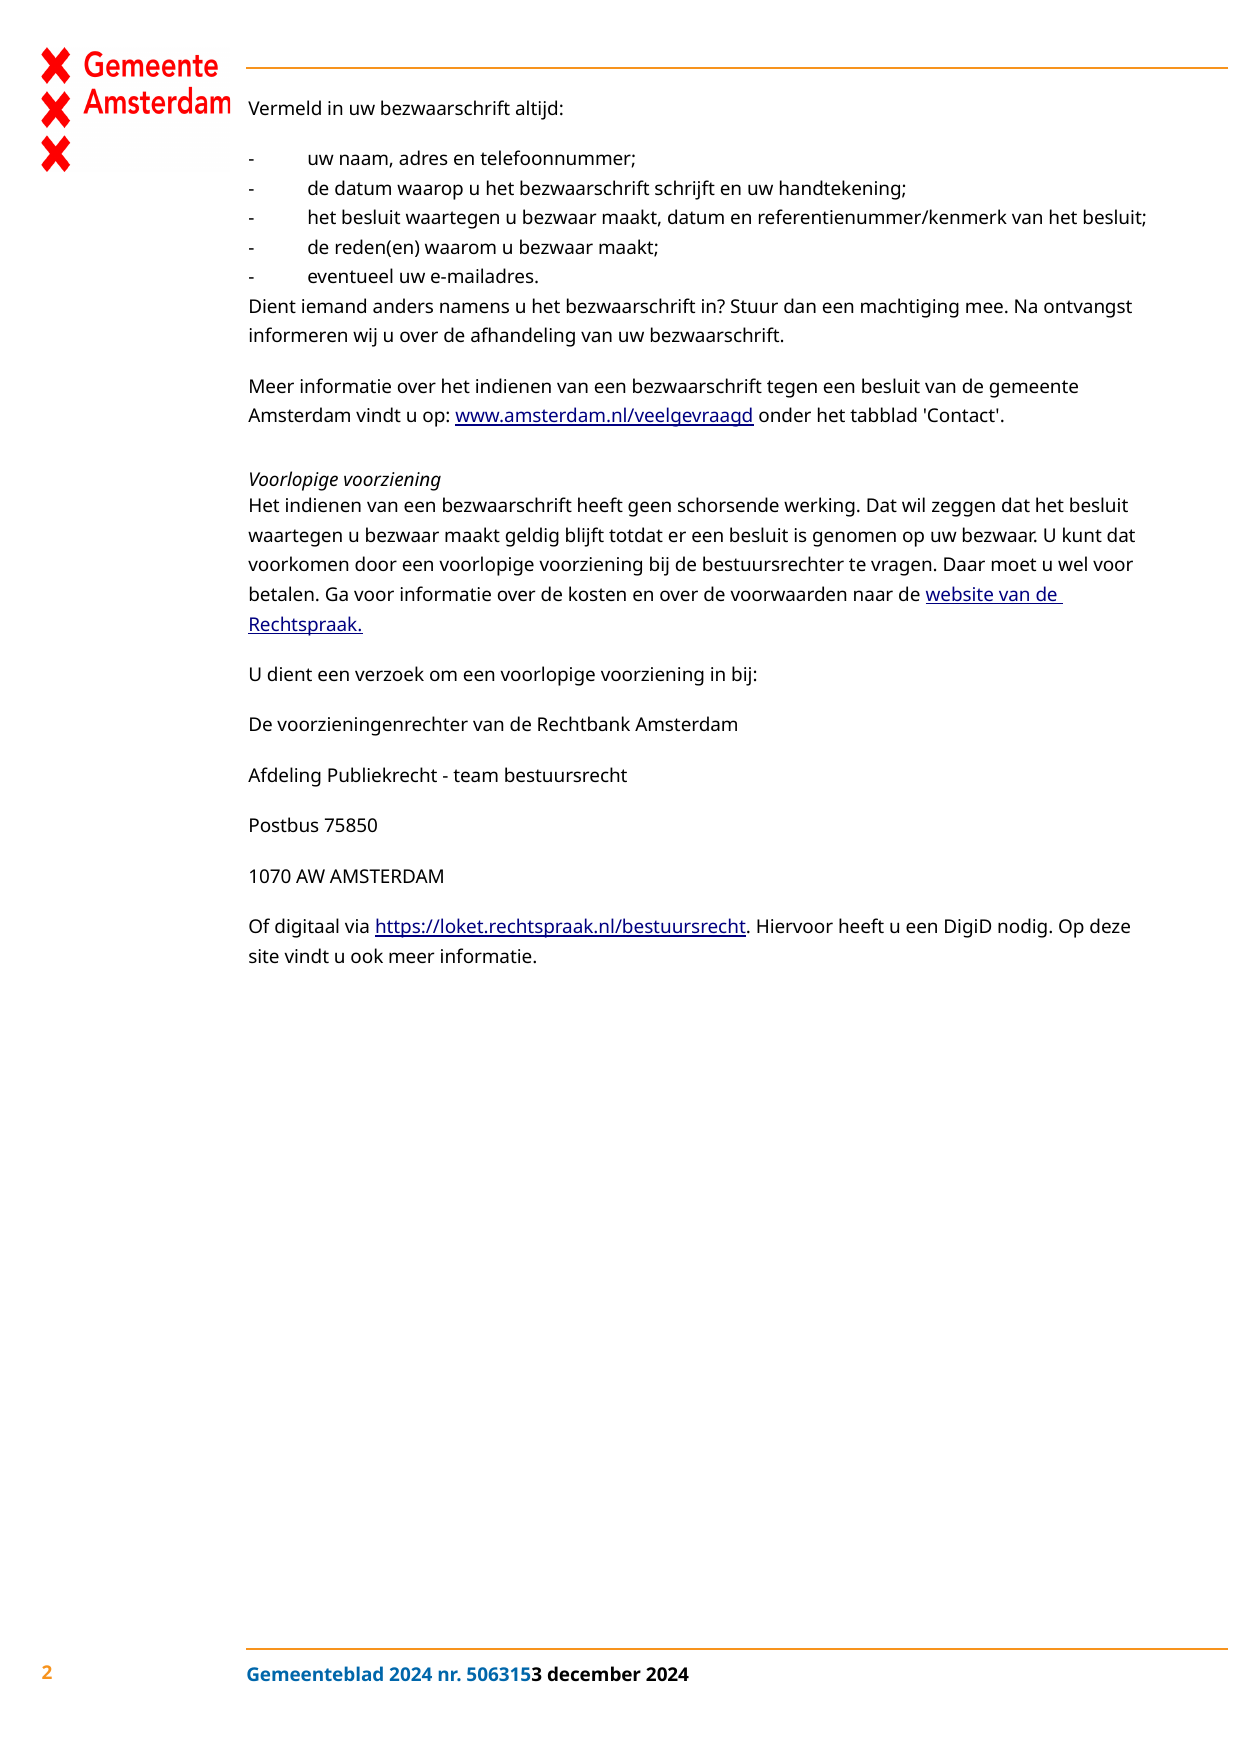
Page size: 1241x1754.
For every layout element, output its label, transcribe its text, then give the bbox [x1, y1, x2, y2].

text Of digitaal via https://loket.rechtspraak.nl/bestuursrecht. Hiervoor heeft u een DigiD nodig. Op deze site vindt u ook meer informatie. [248, 913, 1152, 968]
text Dient iemand anders namens u het bezwaarschrift in? Stuur dan een machtiging mee. Na ontvangst informeren wij u over de afhandeling van uw bezwaarschrift. [248, 293, 1152, 348]
list de reden(en) waarom u bezwaar maakt; [248, 234, 1152, 260]
text Voorlopige voorziening [248, 467, 1152, 492]
text Postbus 75850 [248, 812, 1152, 838]
text Afdeling Publiekrecht - team bestuursrecht [248, 762, 1152, 788]
text Meer informatie over het indienen van een bezwaarschrift tegen een besluit van de gemeente Amsterdam vindt u op: www.amsterdam.nl/veelgevraagd onder het tabblad 'Contact'. [248, 373, 1152, 428]
list eventueel uw e-mailadres. [248, 263, 1152, 289]
text U dient een verzoek om een voorlopige voorziening in bij: [248, 661, 1152, 687]
text Vermeld in uw bezwaarschrift altijd: [248, 95, 1152, 121]
list de datum waarop u het bezwaarschrift schrijft en uw handtekening; [248, 175, 1152, 201]
list uw naam, adres en telefoonnummer; [248, 145, 1152, 171]
text De voorzieningenrechter van de Rechtbank Amsterdam [248, 712, 1152, 737]
picture [41, 47, 231, 172]
text 1070 AW AMSTERDAM [248, 863, 1152, 888]
list het besluit waartegen u bezwaar maakt, datum en referentienummer/kenmerk van het besluit; [248, 204, 1152, 230]
text Het indienen van een bezwaarschrift heeft geen schorsende werking. Dat wil zeggen dat het besluit waartegen u bezwaar maakt geldig blijft totdat er een besluit is genomen op uw bezwaar. U kunt dat voorkomen door een voorlopige voorziening bij de bestuursrechter te vragen. Daar moet u wel voor betalen. Ga voor informatie over de kosten en over de voorwaarden naar de website van de Rechtspraak. [248, 492, 1152, 636]
